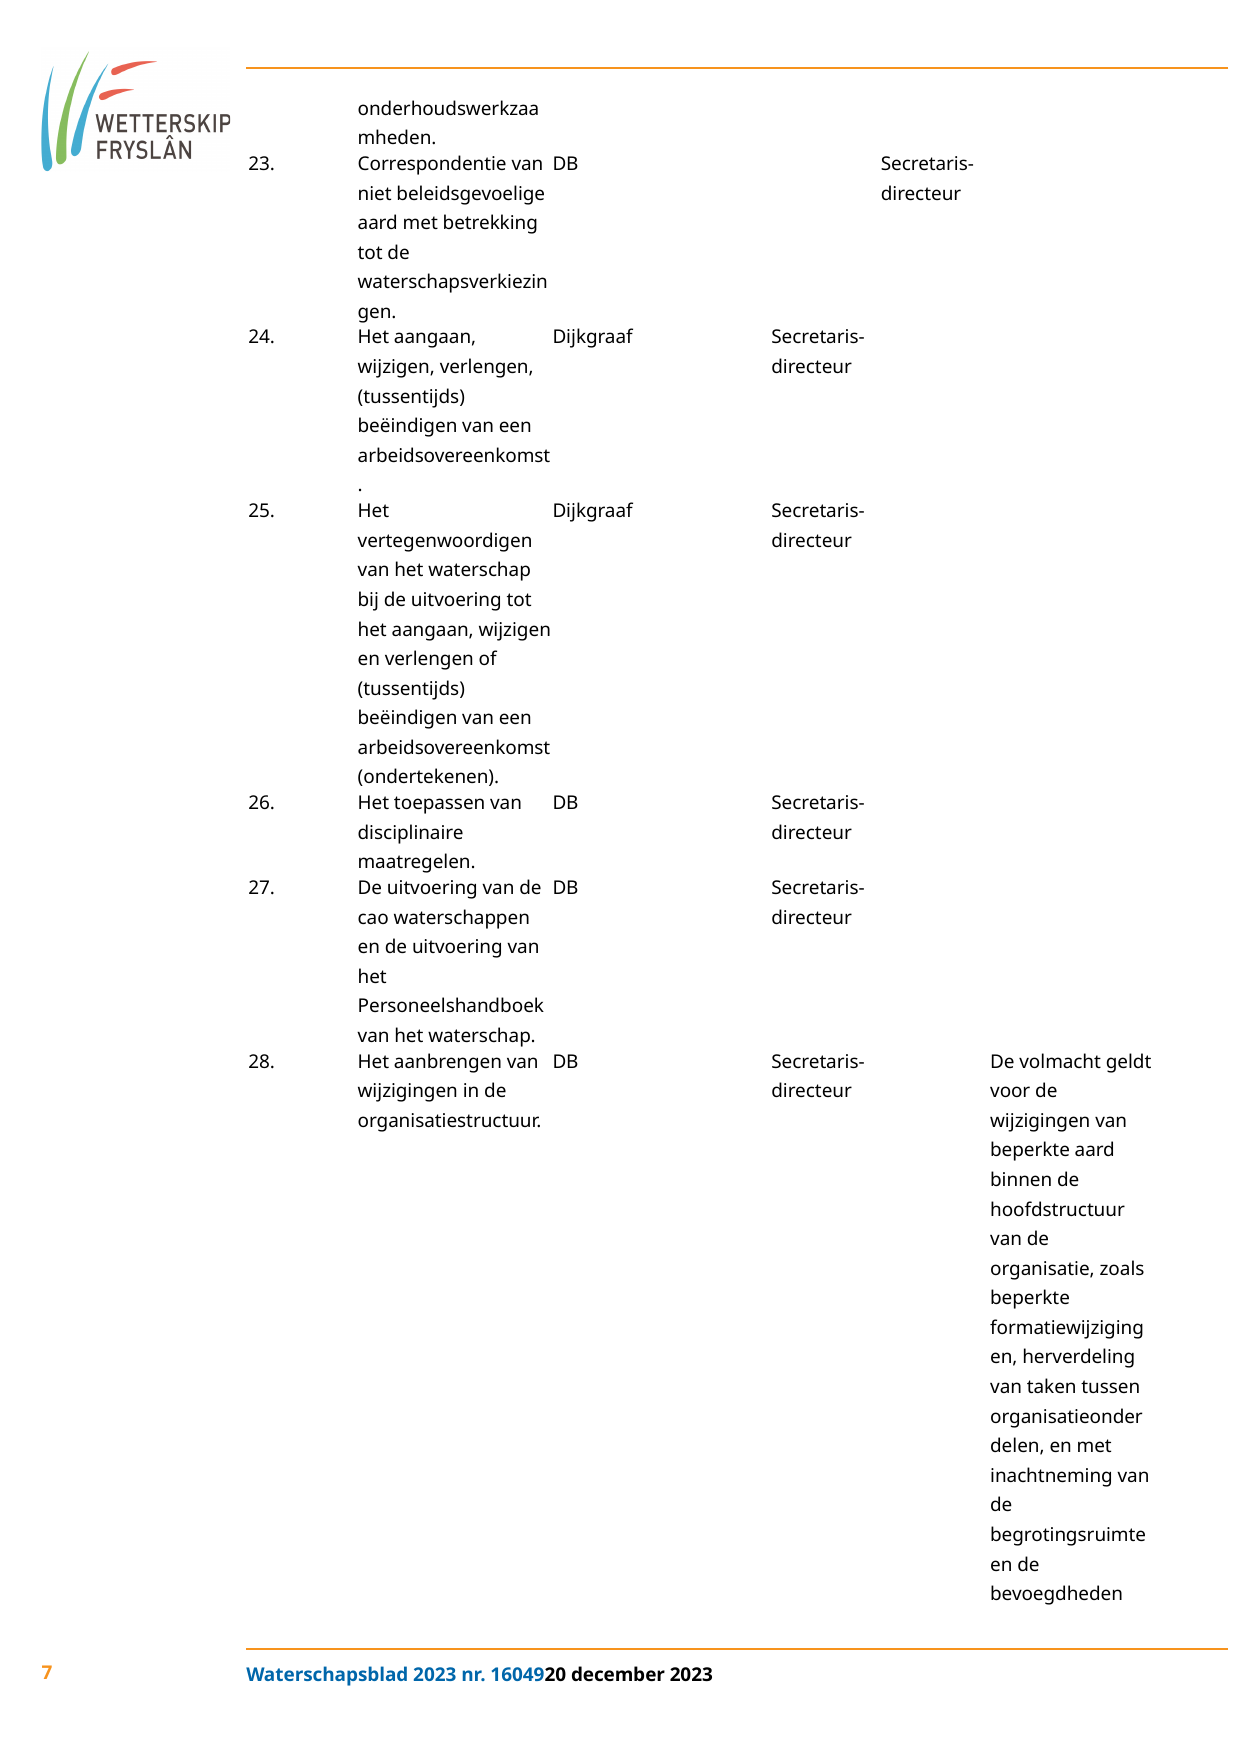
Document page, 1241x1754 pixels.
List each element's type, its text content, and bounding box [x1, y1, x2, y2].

table_cell Secretaris-directeur [771, 498, 881, 789]
table_cell DB [552, 150, 662, 324]
table_cell [990, 874, 1152, 1048]
picture [41, 47, 231, 172]
table_cell [662, 1048, 771, 1606]
table_cell Het toepassen van disciplinaire maatregelen. [358, 789, 552, 874]
table_cell Correspondentie van niet beleidsgevoelige aard met betrekking tot de waterschapsverkiezingen. [358, 150, 552, 324]
table_cell DB [552, 1048, 662, 1606]
table_cell [881, 789, 990, 874]
table_cell [662, 498, 771, 789]
table_cell [771, 150, 881, 324]
table_cell DB [552, 789, 662, 874]
table_cell De uitvoering van de cao waterschappen en de uitvoering van het Personeelshandboek van het waterschap. [358, 874, 552, 1048]
table_cell Secretaris-directeur [771, 874, 881, 1048]
table_cell [990, 95, 1152, 150]
table_cell Secretaris-directeur [771, 1048, 881, 1606]
table_cell Secretaris-directeur [771, 789, 881, 874]
table_cell Dijkgraaf [552, 324, 662, 497]
table_cell [881, 874, 990, 1048]
table_cell [990, 789, 1152, 874]
table_cell Secretaris-directeur [881, 150, 990, 324]
table_cell Secretaris-directeur [771, 324, 881, 497]
table_cell De volmacht geldt voor de wijzigingen van beperkte aard binnen de hoofdstructuur van de organisatie, zoals beperkte formatiewijzigingen, herverdeling van taken tussen organisatieonderdelen, en met inachtneming van de begrotingsruimte en de bevoegdheden [990, 1048, 1152, 1606]
table_cell [990, 498, 1152, 789]
table_cell [662, 789, 771, 874]
table_cell DB [552, 874, 662, 1048]
table_cell [881, 324, 990, 497]
table_cell Het aangaan, wijzigen, verlengen, (tussentijds) beëindigen van een arbeidsovereenkomst. [358, 324, 552, 497]
table_cell [771, 95, 881, 150]
table_cell [662, 150, 771, 324]
table_cell 24. [248, 324, 357, 497]
table_cell 26. [248, 789, 357, 874]
table_cell [990, 324, 1152, 497]
table_cell [248, 95, 357, 150]
table_cell Het vertegenwoordigen van het waterschap bij de uitvoering tot het aangaan, wijzigen en verlengen of (tussentijds) beëindigen van een arbeidsovereenkomst (ondertekenen). [358, 498, 552, 789]
table_cell onderhoudswerkzaamheden. [358, 95, 552, 150]
table_cell 25. [248, 498, 357, 789]
table_cell [990, 150, 1152, 324]
table_cell 23. [248, 150, 357, 324]
table_cell [881, 498, 990, 789]
table_cell 28. [248, 1048, 357, 1606]
table_cell Dijkgraaf [552, 498, 662, 789]
table_cell [662, 95, 771, 150]
table_cell [881, 1048, 990, 1606]
table_cell [881, 95, 990, 150]
table_cell 27. [248, 874, 357, 1048]
table_cell [662, 324, 771, 497]
table_cell Het aanbrengen van wijzigingen in de organisatiestructuur. [358, 1048, 552, 1606]
table_cell [662, 874, 771, 1048]
table_cell [552, 95, 662, 150]
